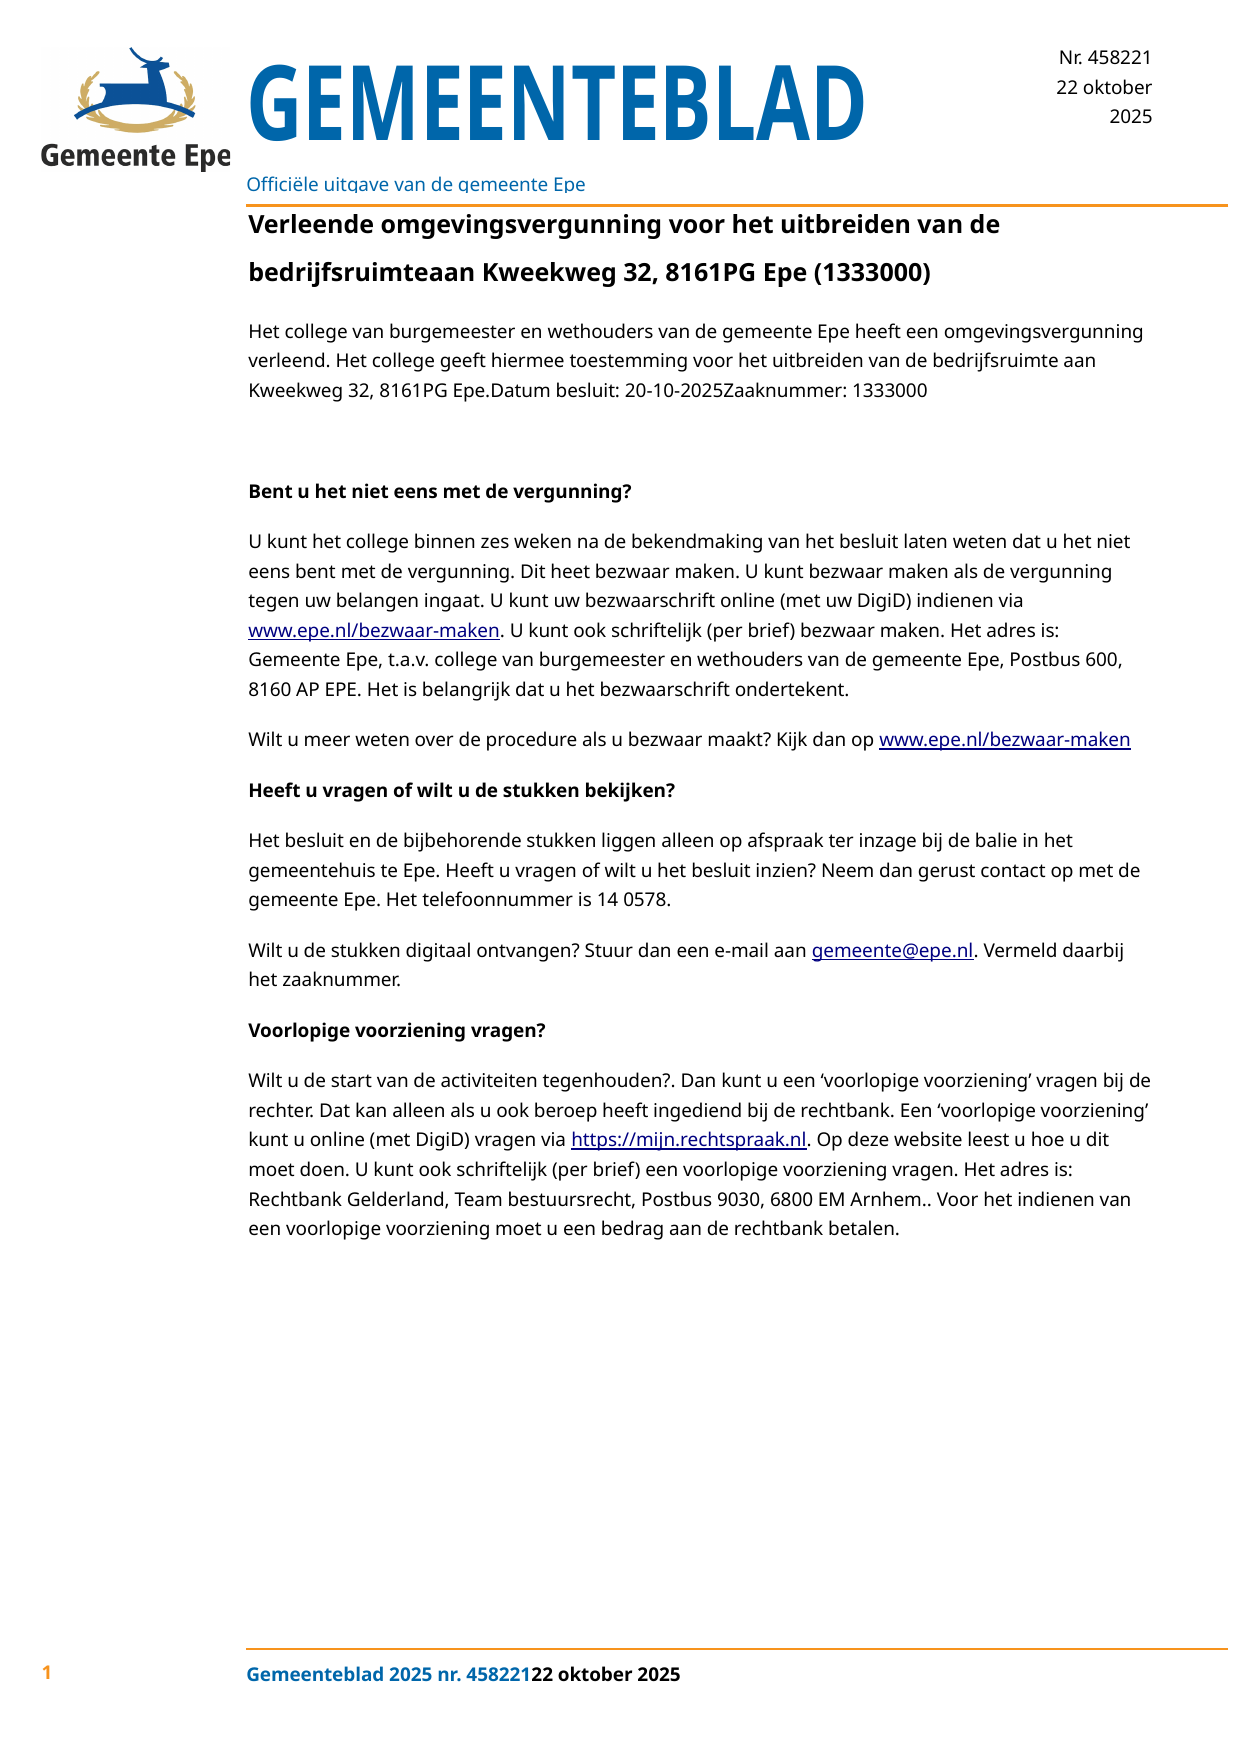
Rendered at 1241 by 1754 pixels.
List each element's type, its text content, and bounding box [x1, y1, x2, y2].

text Heeft u vragen of wilt u de stukken bekijken? [248, 777, 1152, 803]
picture [41, 47, 231, 172]
text Wilt u meer weten over de procedure als u bezwaar maakt? Kijk dan op www.epe.nl/bezwaar-maken [248, 727, 1152, 752]
text U kunt het college binnen zes weken na de bekendmaking van het besluit laten weten dat u het niet eens bent met de vergunning. Dit heet bezwaar maken. U kunt bezwaar maken als de vergunning tegen uw belangen ingaat. U kunt uw bezwaarschrift online (met uw DigiD) indienen via www.epe.nl/bezwaar-maken. U kunt ook schriftelijk (per brief) bezwaar maken. Het adres is: Gemeente Epe, t.a.v. college van burgemeester en wethouders van de gemeente Epe, Postbus 600, 8160 AP EPE. Het is belangrijk dat u het bezwaarschrift ondertekent. [248, 528, 1152, 702]
text Het college van burgemeester en wethouders van de gemeente Epe heeft een omgevingsvergunning verleend. Het college geeft hiermee toestemming voor het uitbreiden van de bedrijfsruimte aan Kweekweg 32, 8161PG Epe.Datum besluit: 20-10-2025Zaaknummer: 1333000 [248, 318, 1152, 403]
text Voorlopige voorziening vragen? [248, 1017, 1152, 1043]
text Verleende omgevingsvergunning voor het uitbreiden van de bedrijfsruimteaan Kweekweg 32, 8161PG Epe (1333000) [248, 207, 1152, 288]
text Wilt u de stukken digitaal ontvangen? Stuur dan een e-mail aan gemeente@epe.nl. Vermeld daarbij het zaaknummer. [248, 937, 1152, 992]
text Bent u het niet eens met de vergunning? [248, 478, 1152, 504]
text Het besluit en de bijbehorende stukken liggen alleen op afspraak ter inzage bij de balie in het gemeentehuis te Epe. Heeft u vragen of wilt u het besluit inzien? Neem dan gerust contact op met de gemeente Epe. Het telefoonnummer is 14 0578. [248, 827, 1152, 912]
text Wilt u de start van de activiteiten tegenhouden?. Dan kunt u een ‘voorlopige voorziening’ vragen bij de rechter. Dat kan alleen als u ook beroep heeft ingediend bij de rechtbank. Een ‘voorlopige voorziening’ kunt u online (met DigiD) vragen via https://mijn.rechtspraak.nl. Op deze website leest u hoe u dit moet doen. U kunt ook schriftelijk (per brief) een voorlopige voorziening vragen. Het adres is: Rechtbank Gelderland, Team bestuursrecht, Postbus 9030, 6800 EM Arnhem.. Voor het indienen van een voorlopige voorziening moet u een bedrag aan de rechtbank betalen. [248, 1067, 1152, 1241]
